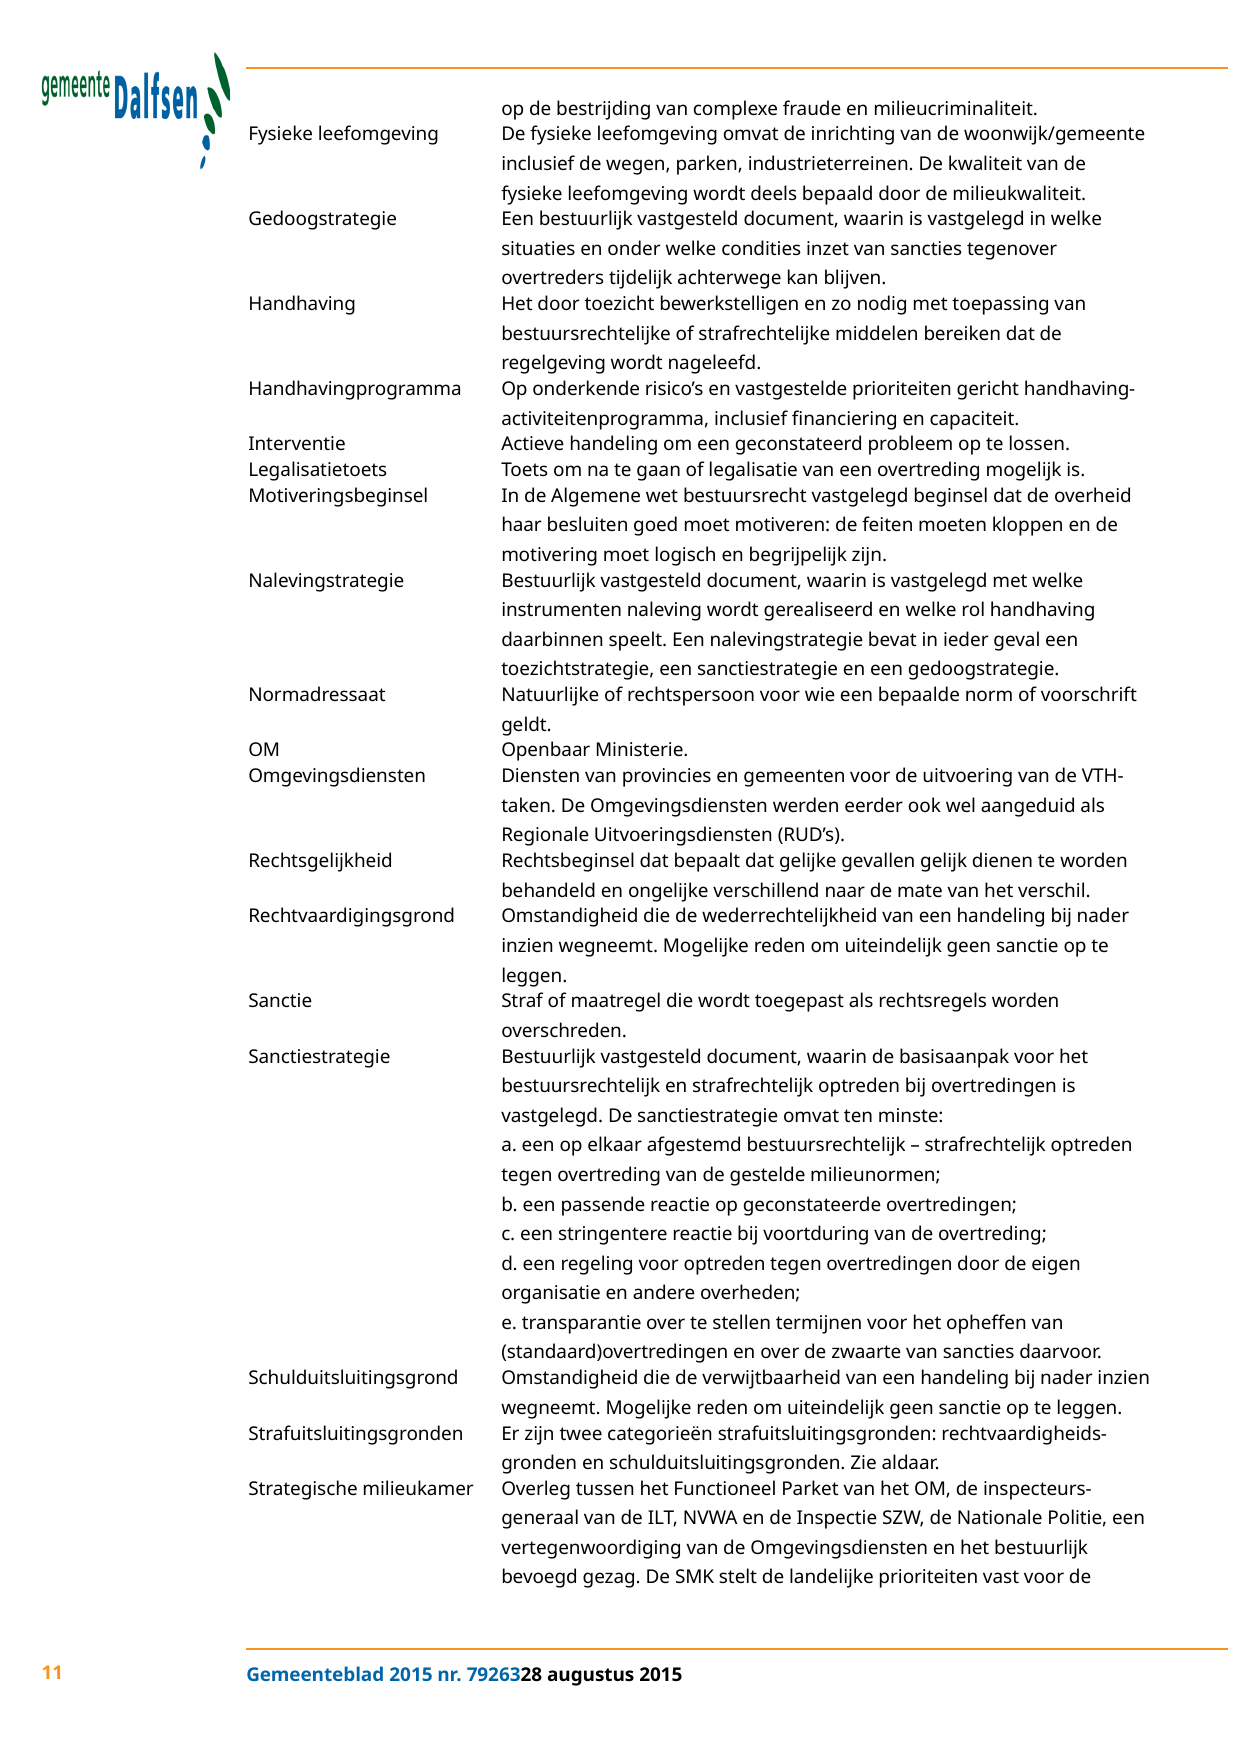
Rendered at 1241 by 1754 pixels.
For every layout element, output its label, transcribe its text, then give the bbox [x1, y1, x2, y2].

table_cell Handhavingprogramma [248, 375, 501, 431]
table_cell Op onderkende risico’s en vastgestelde prioriteiten gericht handhaving-activiteitenprogramma, inclusief financiering en capaciteit. [501, 375, 1152, 431]
table_cell De fysieke leefomgeving omvat de inrichting van de woonwijk/gemeente inclusief de wegen, parken, industrieterreinen. De kwaliteit van de fysieke leefomgeving wordt deels bepaald door de milieukwaliteit. [501, 121, 1152, 205]
table_cell Handhaving [248, 290, 501, 375]
table_cell Gedoogstrategie [248, 205, 501, 290]
table_cell Strategische milieukamer [248, 1475, 501, 1589]
table_cell Interventie [248, 431, 501, 456]
table_cell Rechtsgelijkheid [248, 847, 501, 903]
table_cell Het door toezicht bewerkstelligen en zo nodig met toepassing van bestuursrechtelijke of strafrechtelijke middelen bereiken dat de regelgeving wordt nageleefd. [501, 290, 1152, 375]
table_cell OM [248, 737, 501, 762]
table_cell Legalisatietoets [248, 456, 501, 482]
table_cell Openbaar Ministerie. [501, 737, 1152, 762]
table_cell Rechtvaardigingsgrond [248, 903, 501, 987]
table_cell Bestuurlijk vastgesteld document, waarin de basisaanpak voor het bestuursrechtelijk en strafrechtelijk optreden bij overtredingen is vastgelegd. De sanctiestrategie omvat ten minste: a. een op elkaar afgestemd bestuursrechtelijk – strafrechtelijk optreden tegen overtreding van de gestelde milieunormen; b. een passende reactie op geconstateerde overtredingen; c. een stringentere reactie bij voortduring van de overtreding; d. een regeling voor optreden tegen overtredingen door de eigen organisatie en andere overheden; e. transparantie over te stellen termijnen voor het opheffen van (standaard)overtredingen en over de zwaarte van sancties daarvoor. [501, 1043, 1152, 1364]
table_cell [248, 95, 501, 121]
table_cell Fysieke leefomgeving [248, 121, 501, 205]
table_cell Schulduitsluitingsgrond [248, 1364, 501, 1420]
table_cell Actieve handeling om een geconstateerd probleem op te lossen. [501, 431, 1152, 456]
table_cell op de bestrijding van complexe fraude en milieucriminaliteit. [501, 95, 1152, 121]
table_cell Er zijn twee categorieën strafuitsluitingsgronden: rechtvaardigheids-gronden en schulduitsluitingsgronden. Zie aldaar. [501, 1420, 1152, 1475]
table_cell Sanctiestrategie [248, 1043, 501, 1364]
table_cell Straf of maatregel die wordt toegepast als rechtsregels worden overschreden. [501, 988, 1152, 1043]
table_cell Bestuurlijk vastgesteld document, waarin is vastgelegd met welke instrumenten naleving wordt gerealiseerd en welke rol handhaving daarbinnen speelt. Een nalevingstrategie bevat in ieder geval een toezichtstrategie, een sanctiestrategie en een gedoogstrategie. [501, 567, 1152, 681]
table_cell Nalevingstrategie [248, 567, 501, 681]
table_cell Natuurlijke of rechtspersoon voor wie een bepaalde norm of voorschrift geldt. [501, 681, 1152, 737]
table_cell Omgevingsdiensten [248, 763, 501, 847]
table_cell Toets om na te gaan of legalisatie van een overtreding mogelijk is. [501, 456, 1152, 482]
table_cell Strafuitsluitingsgronden [248, 1420, 501, 1475]
table_cell Omstandigheid die de verwijtbaarheid van een handeling bij nader inzien wegneemt. Mogelijke reden om uiteindelijk geen sanctie op te leggen. [501, 1364, 1152, 1420]
table_cell In de Algemene wet bestuursrecht vastgelegd beginsel dat de overheid haar besluiten goed moet motiveren: de feiten moeten kloppen en de motivering moet logisch en begrijpelijk zijn. [501, 482, 1152, 567]
table_cell Diensten van provincies en gemeenten voor de uitvoering van de VTH-taken. De Omgevingsdiensten werden eerder ook wel aangeduid als Regionale Uitvoeringsdiensten (RUD’s). [501, 763, 1152, 847]
picture [41, 47, 231, 172]
table_cell Sanctie [248, 988, 501, 1043]
table_cell Omstandigheid die de wederrechtelijkheid van een handeling bij nader inzien wegneemt. Mogelijke reden om uiteindelijk geen sanctie op te leggen. [501, 903, 1152, 987]
table_cell Overleg tussen het Functioneel Parket van het OM, de inspecteurs-generaal van de ILT, NVWA en de Inspectie SZW, de Nationale Politie, een vertegenwoordiging van de Omgevingsdiensten en het bestuurlijk bevoegd gezag. De SMK stelt de landelijke prioriteiten vast voor de [501, 1475, 1152, 1589]
table_cell Normadressaat [248, 681, 501, 737]
table_cell Een bestuurlijk vastgesteld document, waarin is vastgelegd in welke situaties en onder welke condities inzet van sancties tegenover overtreders tijdelijk achterwege kan blijven. [501, 205, 1152, 290]
table_cell Rechtsbeginsel dat bepaalt dat gelijke gevallen gelijk dienen te worden behandeld en ongelijke verschillend naar de mate van het verschil. [501, 847, 1152, 903]
table_cell Motiveringsbeginsel [248, 482, 501, 567]
